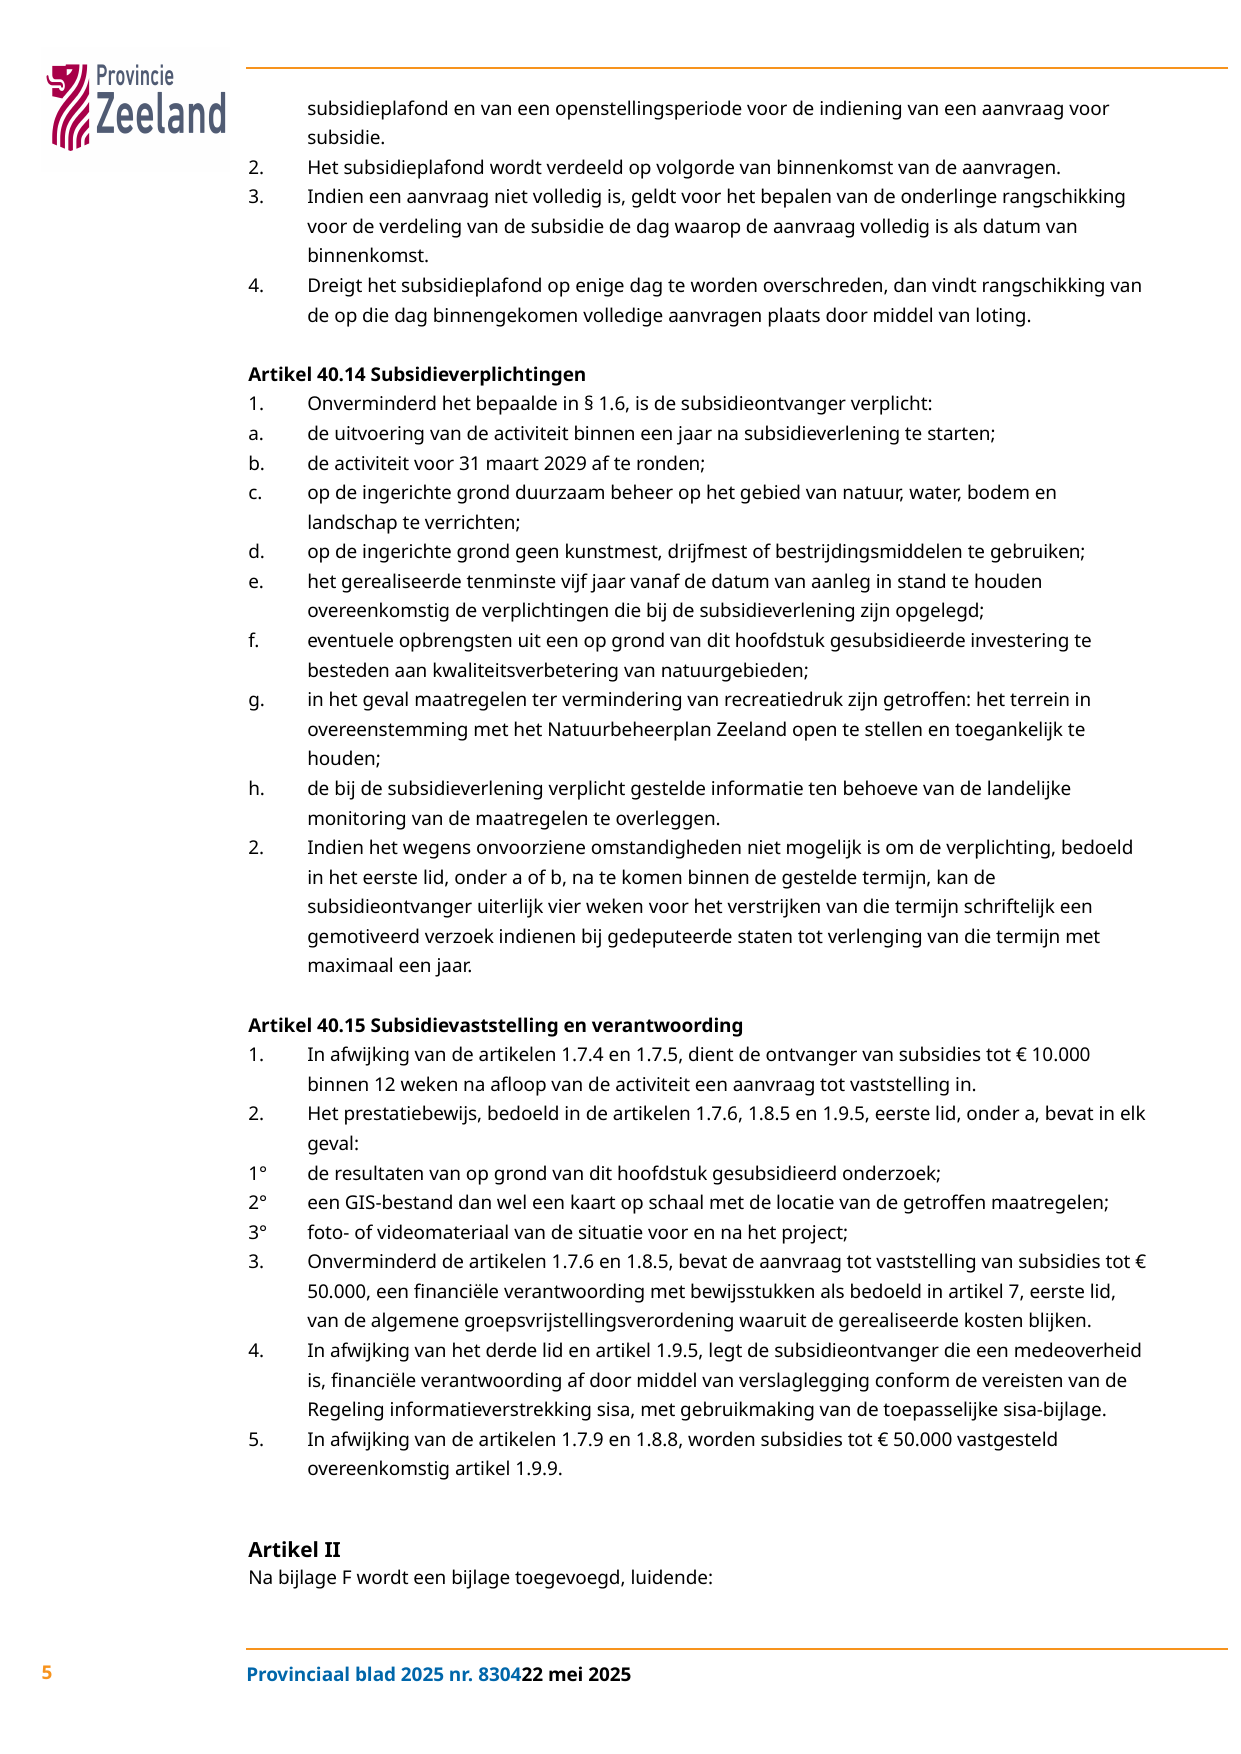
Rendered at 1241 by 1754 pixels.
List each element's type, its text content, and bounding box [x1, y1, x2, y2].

list een GIS-bestand dan wel een kaart op schaal met de locatie van de getroffen maatregelen; [248, 1189, 1152, 1215]
list de bij de subsidieverlening verplicht gestelde informatie ten behoeve van de landelijke monitoring van de maatregelen te overleggen. [248, 775, 1152, 831]
text Artikel II [248, 1536, 1152, 1564]
list In afwijking van de artikelen 1.7.9 en 1.8.8, worden subsidies tot € 50.000 vastgesteld overeenkomstig artikel 1.9.9. [248, 1426, 1152, 1481]
list eventuele opbrengsten uit een op grond van dit hoofdstuk gesubsidieerde investering te besteden aan kwaliteitsverbetering van natuurgebieden; [248, 627, 1152, 683]
list subsidieplafond en van een openstellingsperiode voor de indiening van een aanvraag voor subsidie. [248, 95, 1152, 150]
list Indien een aanvraag niet volledig is, geldt voor het bepalen van de onderlinge rangschikking voor de verdeling van de subsidie de dag waarop de aanvraag volledig is als datum van binnenkomst. [248, 183, 1152, 268]
list het gerealiseerde tenminste vijf jaar vanaf de datum van aanleg in stand te houden overeenkomstig de verplichtingen die bij de subsidieverlening zijn opgelegd; [248, 568, 1152, 623]
list Dreigt het subsidieplafond op enige dag te worden overschreden, dan vindt rangschikking van de op die dag binnengekomen volledige aanvragen plaats door middel van loting. [248, 272, 1152, 328]
list In afwijking van het derde lid en artikel 1.9.5, legt de subsidieontvanger die een medeoverheid is, financiële verantwoording af door middel van verslaglegging conform de vereisten van de Regeling informatieverstrekking sisa, met gebruikmaking van de toepasselijke sisa-bijlage. [248, 1337, 1152, 1422]
list op de ingerichte grond geen kunstmest, drijfmest of bestrijdingsmiddelen te gebruiken; [248, 538, 1152, 564]
list Indien het wegens onvoorziene omstandigheden niet mogelijk is om de verplichting, bedoeld in het eerste lid, onder a of b, na te komen binnen de gestelde termijn, kan de subsidieontvanger uiterlijk vier weken voor het verstrijken van die termijn schriftelijk een gemotiveerd verzoek indienen bij gedeputeerde staten tot verlenging van die termijn met maximaal een jaar. [248, 834, 1152, 978]
text Artikel 40.14 Subsidieverplichtingen [248, 361, 1152, 387]
list de uitvoering van de activiteit binnen een jaar na subsidieverlening te starten; [248, 420, 1152, 446]
list Onverminderd het bepaalde in § 1.6, is de subsidieontvanger verplicht: [248, 391, 1152, 416]
list Het prestatiebewijs, bedoeld in de artikelen 1.7.6, 1.8.5 en 1.9.5, eerste lid, onder a, bevat in elk geval: [248, 1101, 1152, 1156]
list in het geval maatregelen ter vermindering van recreatiedruk zijn getroffen: het terrein in overeenstemming met het Natuurbeheerplan Zeeland open te stellen en toegankelijk te houden; [248, 686, 1152, 771]
list Het subsidieplafond wordt verdeeld op volgorde van binnenkomst van de aanvragen. [248, 154, 1152, 180]
list de activiteit voor 31 maart 2029 af te ronden; [248, 450, 1152, 476]
list foto- of videomateriaal van de situatie voor en na het project; [248, 1219, 1152, 1245]
picture [41, 47, 231, 172]
list op de ingerichte grond duurzaam beheer op het gebied van natuur, water, bodem en landschap te verrichten; [248, 479, 1152, 535]
list In afwijking van de artikelen 1.7.4 en 1.7.5, dient de ontvanger van subsidies tot € 10.000 binnen 12 weken na afloop van de activiteit een aanvraag tot vaststelling in. [248, 1041, 1152, 1097]
text Na bijlage F wordt een bijlage toegevoegd, luidende: [248, 1564, 1152, 1590]
list de resultaten van op grond van dit hoofdstuk gesubsidieerd onderzoek; [248, 1160, 1152, 1186]
list Onverminderd de artikelen 1.7.6 en 1.8.5, bevat de aanvraag tot vaststelling van subsidies tot € 50.000, een financiële verantwoording met bewijsstukken als bedoeld in artikel 7, eerste lid, van de algemene groepsvrijstellingsverordening waaruit de gerealiseerde kosten blijken. [248, 1248, 1152, 1333]
text Artikel 40.15 Subsidievaststelling en verantwoording [248, 1012, 1152, 1038]
